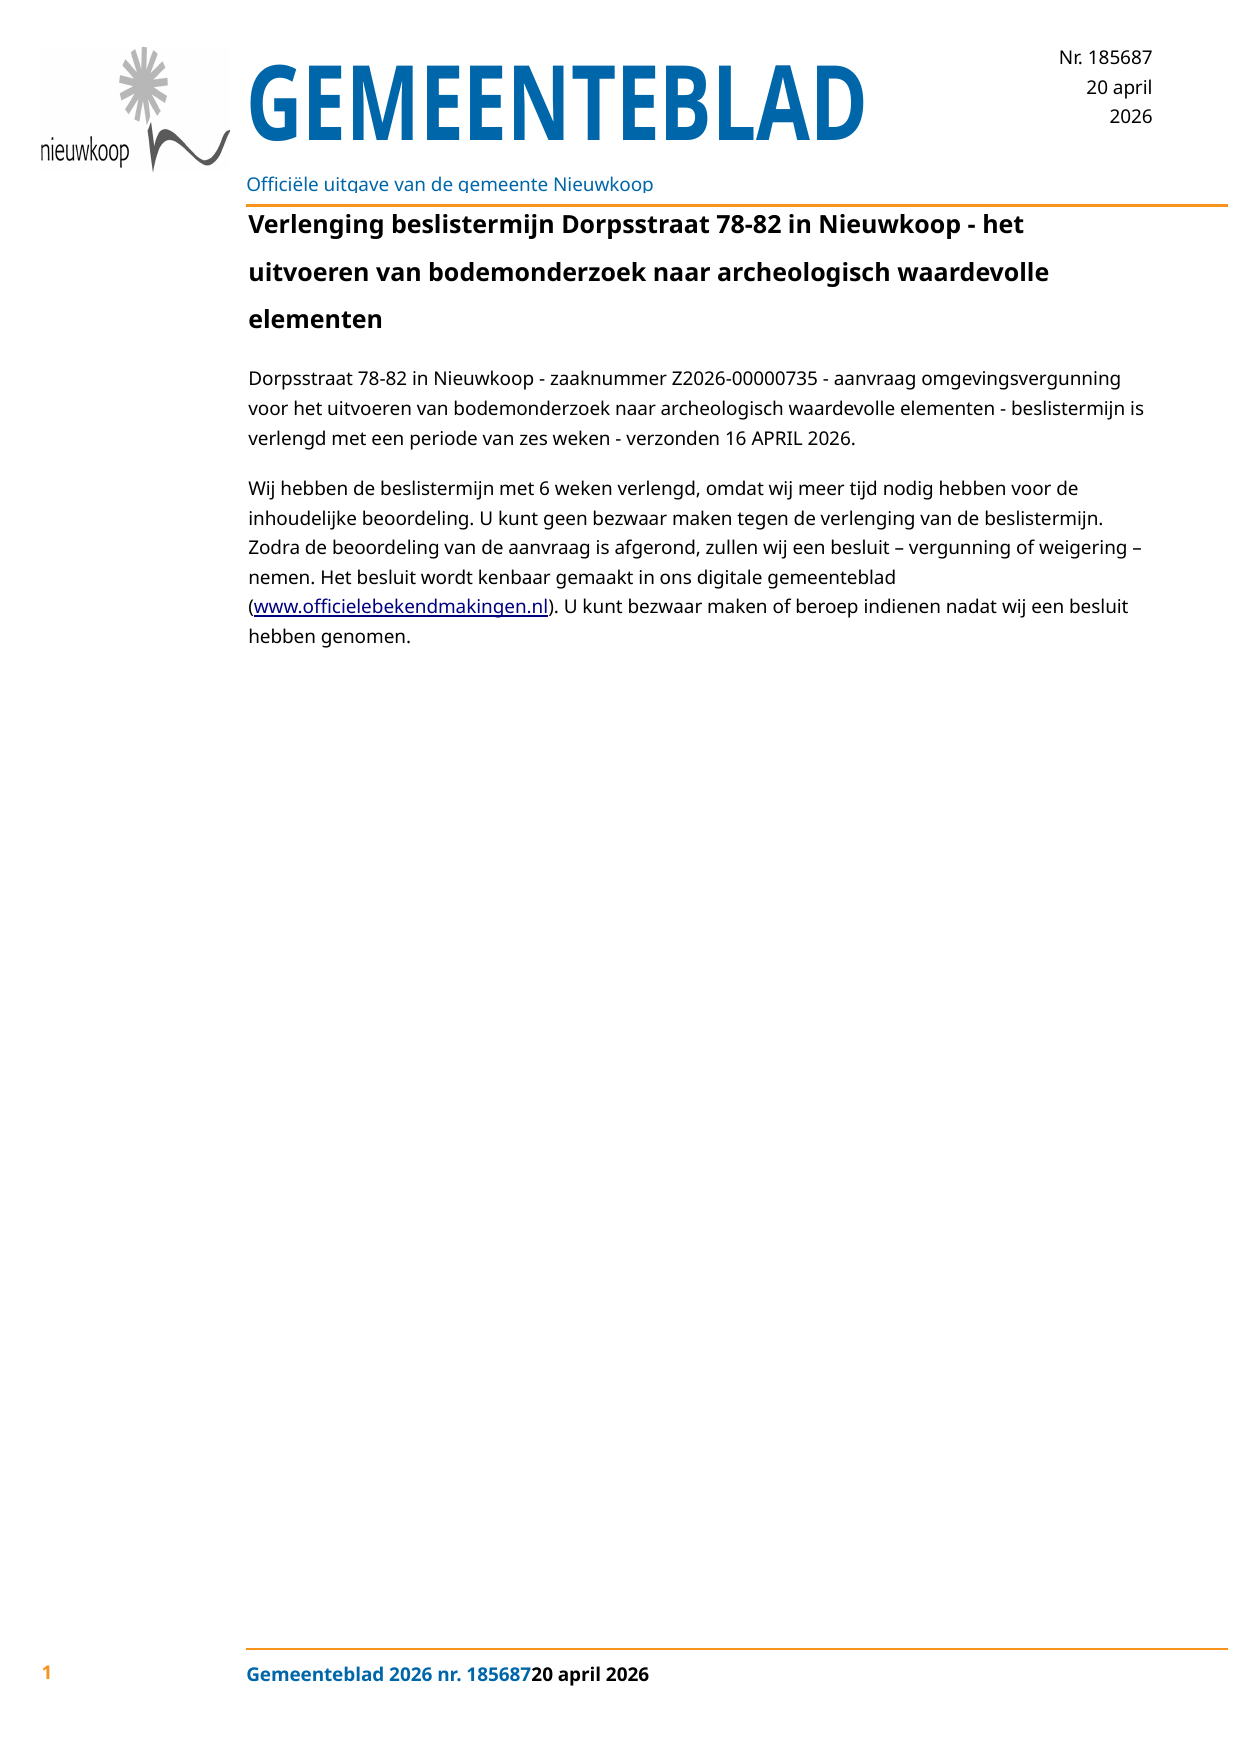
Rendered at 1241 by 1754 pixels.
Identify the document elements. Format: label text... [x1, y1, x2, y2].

picture [41, 47, 231, 172]
text Verlenging beslistermijn Dorpsstraat 78-82 in Nieuwkoop - het uitvoeren van bodemonderzoek naar archeologisch waardevolle elementen [248, 207, 1152, 336]
text Wij hebben de beslistermijn met 6 weken verlengd, omdat wij meer tijd nodig hebben voor de inhoudelijke beoordeling. U kunt geen bezwaar maken tegen de verlenging van de beslistermijn. Zodra de beoordeling van de aanvraag is afgerond, zullen wij een besluit – vergunning of weigering – nemen. Het besluit wordt kenbaar gemaakt in ons digitale gemeenteblad (www.officielebekendmakingen.nl). U kunt bezwaar maken of beroep indienen nadat wij een besluit hebben genomen. [248, 475, 1152, 649]
text Dorpsstraat 78-82 in Nieuwkoop - zaaknummer Z2026-00000735 - aanvraag omgevingsvergunning voor het uitvoeren van bodemonderzoek naar archeologisch waardevolle elementen - beslistermijn is verlengd met een periode van zes weken - verzonden 16 APRIL 2026. [248, 366, 1152, 450]
